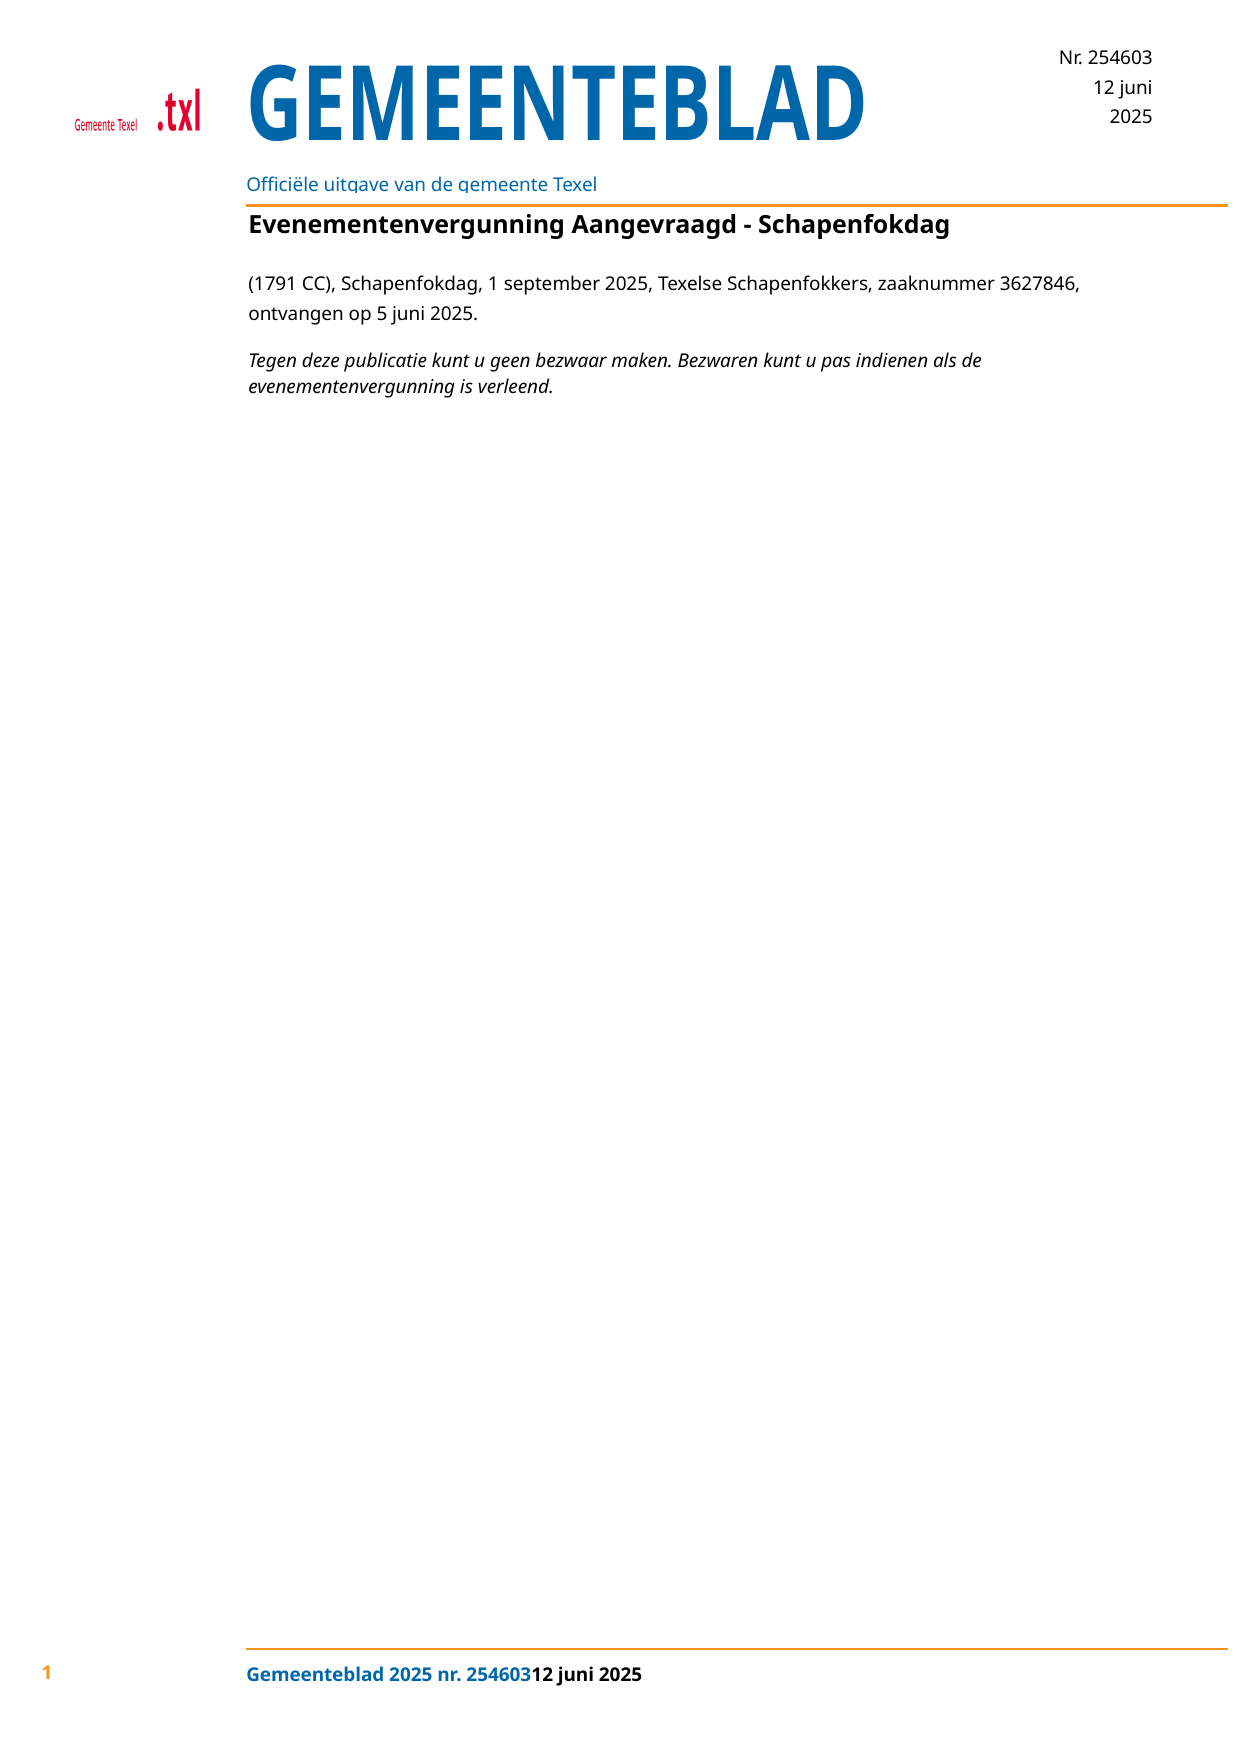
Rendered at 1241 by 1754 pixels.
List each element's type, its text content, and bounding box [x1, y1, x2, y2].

text Evenementenvergunning Aangevraagd - Schapenfokdag [248, 207, 1152, 241]
text (1791 CC), Schapenfokdag, 1 september 2025, Texelse Schapenfokkers, zaaknummer 3627846, ontvangen op 5 juni 2025. [248, 270, 1152, 326]
text Tegen deze publicatie kunt u geen bezwaar maken. Bezwaren kunt u pas indienen als de evenementenvergunning is verleend. [248, 348, 1152, 399]
picture [41, 47, 231, 172]
